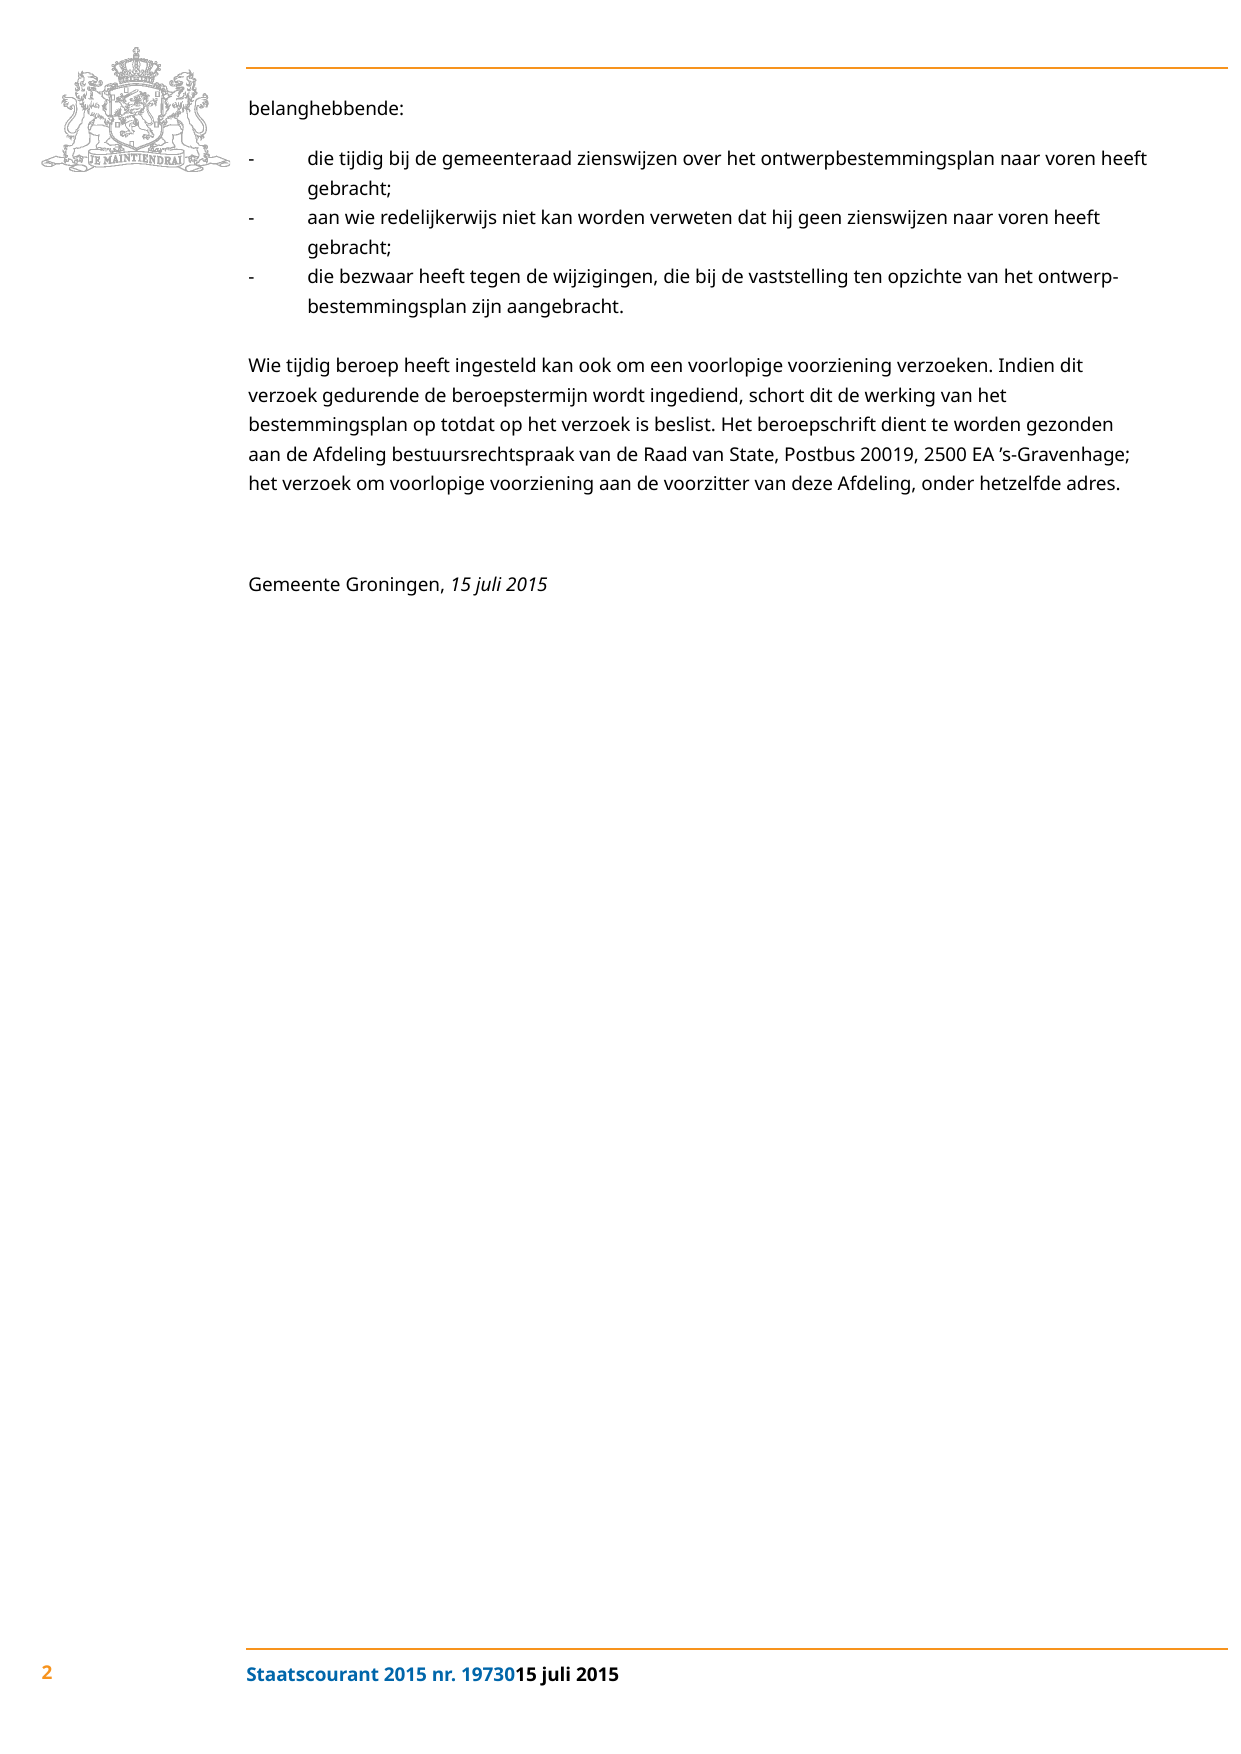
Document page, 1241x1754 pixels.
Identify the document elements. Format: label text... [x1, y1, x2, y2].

picture [41, 47, 231, 172]
list die bezwaar heeft tegen de wijzigingen, die bij de vaststelling ten opzichte van het ontwerp-bestemmingsplan zijn aangebracht. [248, 263, 1152, 319]
list die tijdig bij de gemeenteraad zienswijzen over het ontwerpbestemmingsplan naar voren heeft gebracht; [248, 145, 1152, 201]
text Wie tijdig beroep heeft ingesteld kan ook om een voorlopige voorziening verzoeken. Indien dit verzoek gedurende de beroepstermijn wordt ingediend, schort dit de werking van het bestemmingsplan op totdat op het verzoek is beslist. Het beroepschrift dient te worden gezonden aan de Afdeling bestuursrechtspraak van de Raad van State, Postbus 20019, 2500 EA ’s-Gravenhage; het verzoek om voorlopige voorziening aan de voorzitter van deze Afdeling, onder hetzelfde adres. [248, 352, 1152, 496]
text Gemeente Groningen, 15 juli 2015 [248, 571, 1152, 597]
text belanghebbende: [248, 95, 1152, 121]
list aan wie redelijkerwijs niet kan worden verweten dat hij geen zienswijzen naar voren heeft gebracht; [248, 204, 1152, 260]
